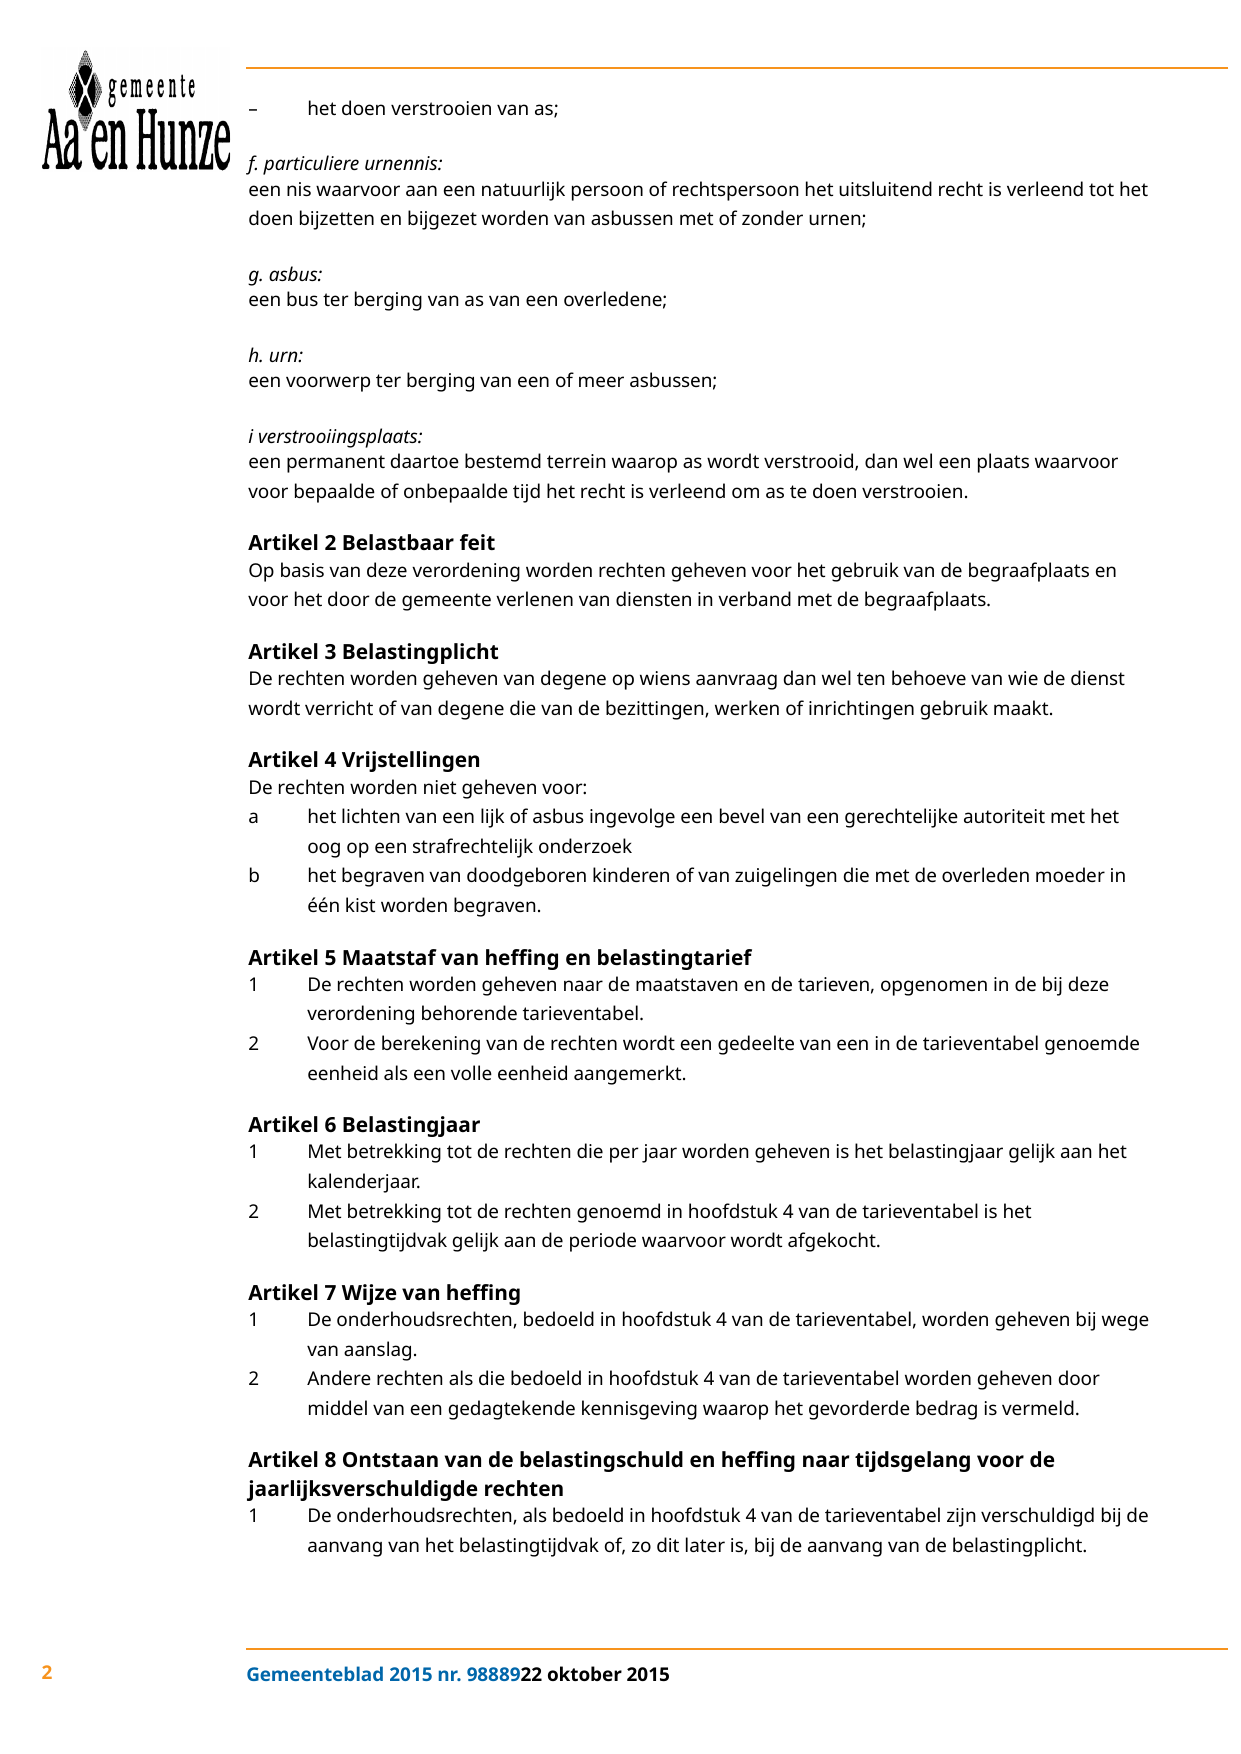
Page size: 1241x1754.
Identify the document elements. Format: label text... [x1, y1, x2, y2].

text i verstrooiingsplaats: [248, 423, 1152, 448]
text een voorwerp ter berging van een of meer asbussen; [248, 367, 1152, 393]
list het lichten van een lijk of asbus ingevolge een bevel van een gerechtelijke autoriteit met het oog op een strafrechtelijk onderzoek [248, 803, 1152, 859]
text Artikel 4 Vrijstellingen [248, 745, 1152, 774]
picture [41, 47, 231, 172]
list Met betrekking tot de rechten genoemd in hoofdstuk 4 van de tarieventabel is het belastingtijdvak gelijk aan de periode waarvoor wordt afgekocht. [248, 1198, 1152, 1253]
text een permanent daartoe bestemd terrein waarop as wordt verstrooid, dan wel een plaats waarvoor voor bepaalde of onbepaalde tijd het recht is verleend om as te doen verstrooien. [248, 448, 1152, 504]
list het begraven van doodgeboren kinderen of van zuigelingen die met de overleden moeder in één kist worden begraven. [248, 863, 1152, 918]
list Andere rechten als die bedoeld in hoofdstuk 4 van de tarieventabel worden geheven door middel van een gedagtekende kennisgeving waarop het gevorderde bedrag is vermeld. [248, 1365, 1152, 1421]
list De onderhoudsrechten, als bedoeld in hoofdstuk 4 van de tarieventabel zijn verschuldigd bij de aanvang van het belastingtijdvak of, zo dit later is, bij de aanvang van de belastingplicht. [248, 1502, 1152, 1558]
text Artikel 2 Belastbaar feit [248, 528, 1152, 557]
text h. urn: [248, 342, 1152, 367]
text De rechten worden niet geheven voor: [248, 774, 1152, 799]
text een nis waarvoor aan een natuurlijk persoon of rechtspersoon het uitsluitend recht is verleend tot het doen bijzetten en bijgezet worden van asbussen met of zonder urnen; [248, 176, 1152, 231]
text Artikel 5 Maatstaf van heffing en belastingtarief [248, 943, 1152, 971]
text Artikel 8 Ontstaan van de belastingschuld en heffing naar tijdsgelang voor de jaarlijksverschuldigde rechten [248, 1445, 1152, 1502]
text Op basis van deze verordening worden rechten geheven voor het gebruik van de begraafplaats en voor het door de gemeente verlenen van diensten in verband met de begraafplaats. [248, 557, 1152, 612]
text De rechten worden geheven van degene op wiens aanvraag dan wel ten behoeve van wie de dienst wordt verricht of van degene die van de bezittingen, werken of inrichtingen gebruik maakt. [248, 665, 1152, 721]
text Artikel 3 Belastingplicht [248, 637, 1152, 665]
text Artikel 7 Wijze van heffing [248, 1278, 1152, 1306]
text een bus ter berging van as van een overledene; [248, 286, 1152, 312]
list het doen verstrooien van as; [248, 95, 1152, 121]
list De onderhoudsrechten, bedoeld in hoofdstuk 4 van de tarieventabel, worden geheven bij wege van aanslag. [248, 1306, 1152, 1362]
text Artikel 6 Belastingjaar [248, 1110, 1152, 1139]
text f. particuliere urnennis: [248, 150, 1152, 176]
text g. asbus: [248, 261, 1152, 286]
list Met betrekking tot de rechten die per jaar worden geheven is het belastingjaar gelijk aan het kalenderjaar. [248, 1139, 1152, 1194]
list Voor de berekening van de rechten wordt een gedeelte van een in de tarieventabel genoemde eenheid als een volle eenheid aangemerkt. [248, 1030, 1152, 1086]
list De rechten worden geheven naar de maatstaven en de tarieven, opgenomen in de bij deze verordening behorende tarieventabel. [248, 971, 1152, 1026]
